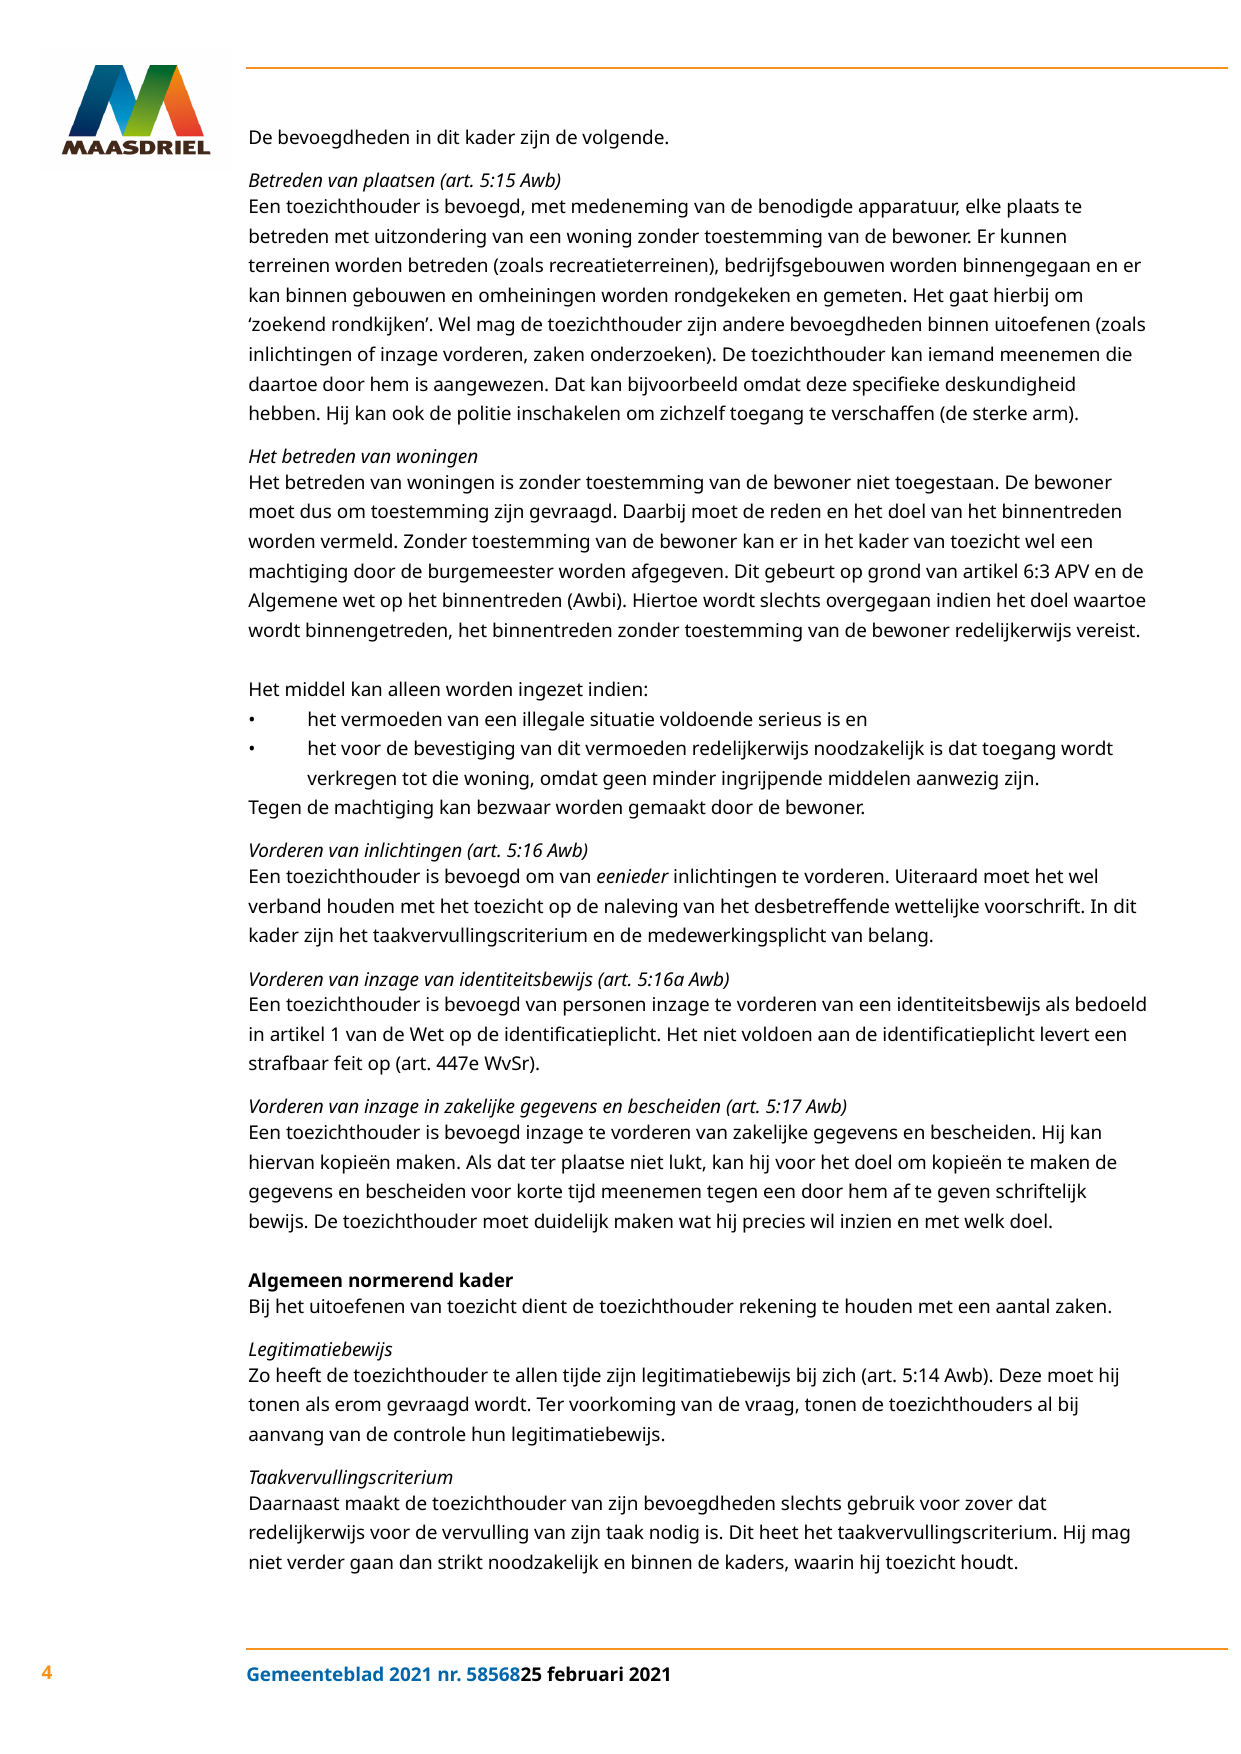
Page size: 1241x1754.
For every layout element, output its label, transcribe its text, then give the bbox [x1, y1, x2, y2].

text Vorderen van inlichtingen (art. 5:16 Awb) [248, 838, 1152, 863]
list het vermoeden van een illegale situatie voldoende serieus is en [248, 706, 1152, 732]
text De bevoegdheden in dit kader zijn de volgende. [248, 124, 1152, 150]
text Zo heeft de toezichthouder te allen tijde zijn legitimatiebewijs bij zich (art. 5:14 Awb). Deze moet hij tonen als erom gevraagd wordt. Ter voorkoming van de vraag, tonen de toezichthouders al bij aanvang van de controle hun legitimatiebewijs. [248, 1362, 1152, 1447]
text Vorderen van inzage van identiteitsbewijs (art. 5:16a Awb) [248, 966, 1152, 991]
text Een toezichthouder is bevoegd inzage te vorderen van zakelijke gegevens en bescheiden. Hij kan hiervan kopieën maken. Als dat ter plaatse niet lukt, kan hij voor het doel om kopieën te maken de gegevens en bescheiden voor korte tijd meenemen tegen een door hem af te geven schriftelijk bewijs. De toezichthouder moet duidelijk maken wat hij precies wil inzien en met welk doel. [248, 1119, 1152, 1234]
text Legitimatiebewijs [248, 1336, 1152, 1362]
text Het betreden van woningen is zonder toestemming van de bewoner niet toegestaan. De bewoner moet dus om toestemming zijn gevraagd. Daarbij moet de reden en het doel van het binnentreden worden vermeld. Zonder toestemming van de bewoner kan er in het kader van toezicht wel een machtiging door de burgemeester worden afgegeven. Dit gebeurt op grond van artikel 6:3 APV en de Algemene wet op het binnentreden (Awbi). Hiertoe wordt slechts overgegaan indien het doel waartoe wordt binnengetreden, het binnentreden zonder toestemming van de bewoner redelijkerwijs vereist. [248, 469, 1152, 643]
text Taakvervullingscriterium [248, 1464, 1152, 1490]
picture [41, 47, 231, 172]
text Het middel kan alleen worden ingezet indien: [248, 676, 1152, 702]
text Tegen de machtiging kan bezwaar worden gemaakt door de bewoner. [248, 794, 1152, 820]
text Het betreden van woningen [248, 443, 1152, 469]
text Daarnaast maakt de toezichthouder van zijn bevoegdheden slechts gebruik voor zover dat redelijkerwijs voor de vervulling van zijn taak nodig is. Dit heet het taakvervullingscriterium. Hij mag niet verder gaan dan strikt noodzakelijk en binnen de kaders, waarin hij toezicht houdt. [248, 1490, 1152, 1575]
list het voor de bevestiging van dit vermoeden redelijkerwijs noodzakelijk is dat toegang wordt verkregen tot die woning, omdat geen minder ingrijpende middelen aanwezig zijn. [248, 735, 1152, 791]
text Een toezichthouder is bevoegd, met medeneming van de benodigde apparatuur, elke plaats te betreden met uitzondering van een woning zonder toestemming van de bewoner. Er kunnen terreinen worden betreden (zoals recreatieterreinen), bedrijfsgebouwen worden binnengegaan en er kan binnen gebouwen en omheiningen worden rondgekeken en gemeten. Het gaat hierbij om ‘zoekend rondkijken’. Wel mag de toezichthouder zijn andere bevoegdheden binnen uitoefenen (zoals inlichtingen of inzage vorderen, zaken onderzoeken). De toezichthouder kan iemand meenemen die daartoe door hem is aangewezen. Dat kan bijvoorbeeld omdat deze specifieke deskundigheid hebben. Hij kan ook de politie inschakelen om zichzelf toegang te verschaffen (de sterke arm). [248, 193, 1152, 426]
text Een toezichthouder is bevoegd om van eenieder inlichtingen te vorderen. Uiteraard moet het wel verband houden met het toezicht op de naleving van het desbetreffende wettelijke voorschrift. In dit kader zijn het taakvervullingscriterium en de medewerkingsplicht van belang. [248, 863, 1152, 948]
text Vorderen van inzage in zakelijke gegevens en bescheiden (art. 5:17 Awb) [248, 1094, 1152, 1119]
text Betreden van plaatsen (art. 5:15 Awb) [248, 167, 1152, 193]
text Een toezichthouder is bevoegd van personen inzage te vorderen van een identiteitsbewijs als bedoeld in artikel 1 van de Wet op de identificatieplicht. Het niet voldoen aan de identificatieplicht levert een strafbaar feit op (art. 447e WvSr). [248, 991, 1152, 1076]
text Algemeen normerend kader [248, 1267, 1152, 1293]
text Bij het uitoefenen van toezicht dient de toezichthouder rekening te houden met een aantal zaken. [248, 1293, 1152, 1319]
